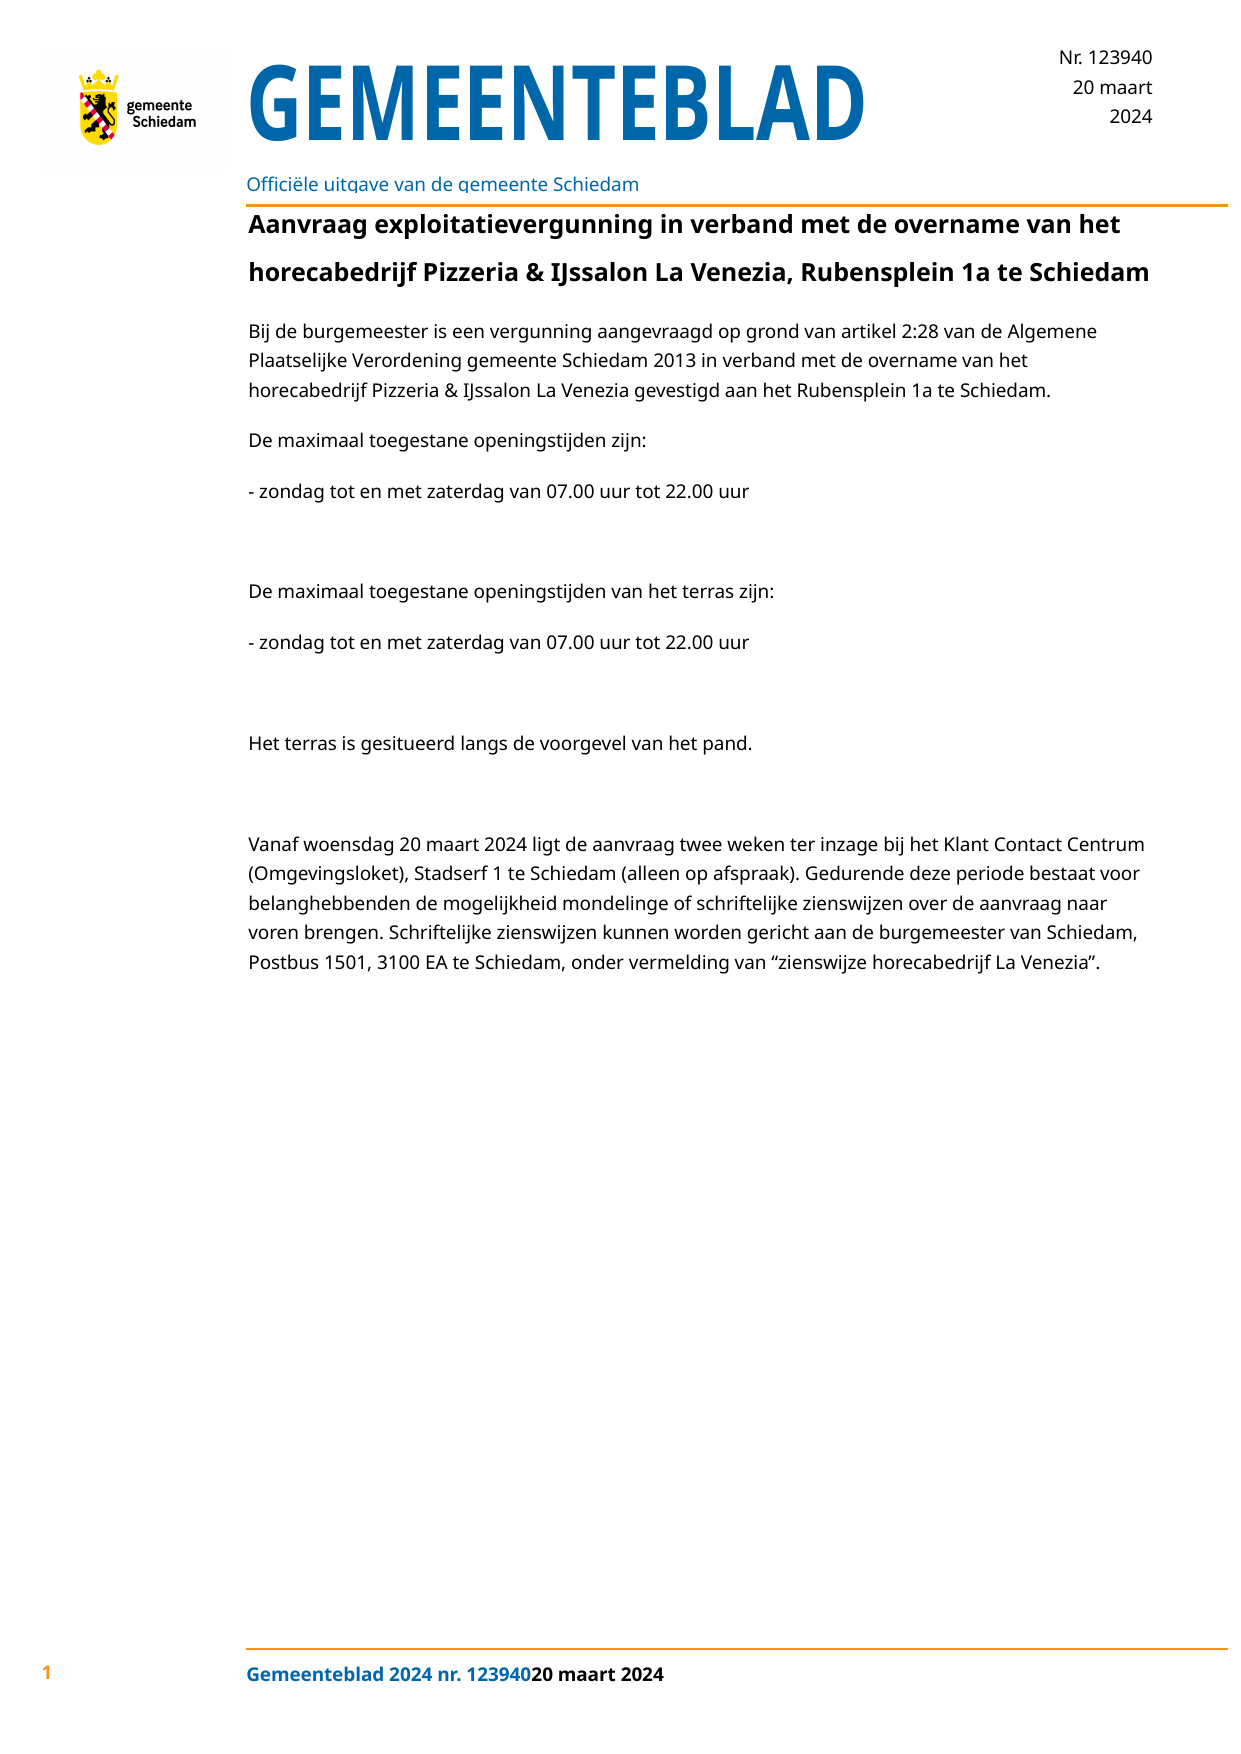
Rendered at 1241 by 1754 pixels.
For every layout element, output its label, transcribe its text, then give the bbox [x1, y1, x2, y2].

text De maximaal toegestane openingstijden van het terras zijn: [248, 579, 1152, 604]
text Bij de burgemeester is een vergunning aangevraagd op grond van artikel 2:28 van de Algemene Plaatselijke Verordening gemeente Schiedam 2013 in verband met de overname van het horecabedrijf Pizzeria & IJssalon La Venezia gevestigd aan het Rubensplein 1a te Schiedam. [248, 318, 1152, 403]
text - zondag tot en met zaterdag van 07.00 uur tot 22.00 uur [248, 629, 1152, 655]
text De maximaal toegestane openingstijden zijn: [248, 427, 1152, 453]
picture [41, 47, 231, 172]
text - zondag tot en met zaterdag van 07.00 uur tot 22.00 uur [248, 478, 1152, 504]
text Aanvraag exploitatievergunning in verband met de overname van het horecabedrijf Pizzeria & IJssalon La Venezia, Rubensplein 1a te Schiedam [248, 207, 1152, 288]
text Het terras is gesitueerd langs de voorgevel van het pand. [248, 730, 1152, 756]
text Vanaf woensdag 20 maart 2024 ligt de aanvraag twee weken ter inzage bij het Klant Contact Centrum (Omgevingsloket), Stadserf 1 te Schiedam (alleen op afspraak). Gedurende deze periode bestaat voor belanghebbenden de mogelijkheid mondelinge of schriftelijke zienswijzen over de aanvraag naar voren brengen. Schriftelijke zienswijzen kunnen worden gericht aan de burgemeester van Schiedam, Postbus 1501, 3100 EA te Schiedam, onder vermelding van “zienswijze horecabedrijf La Venezia”. [248, 831, 1152, 975]
